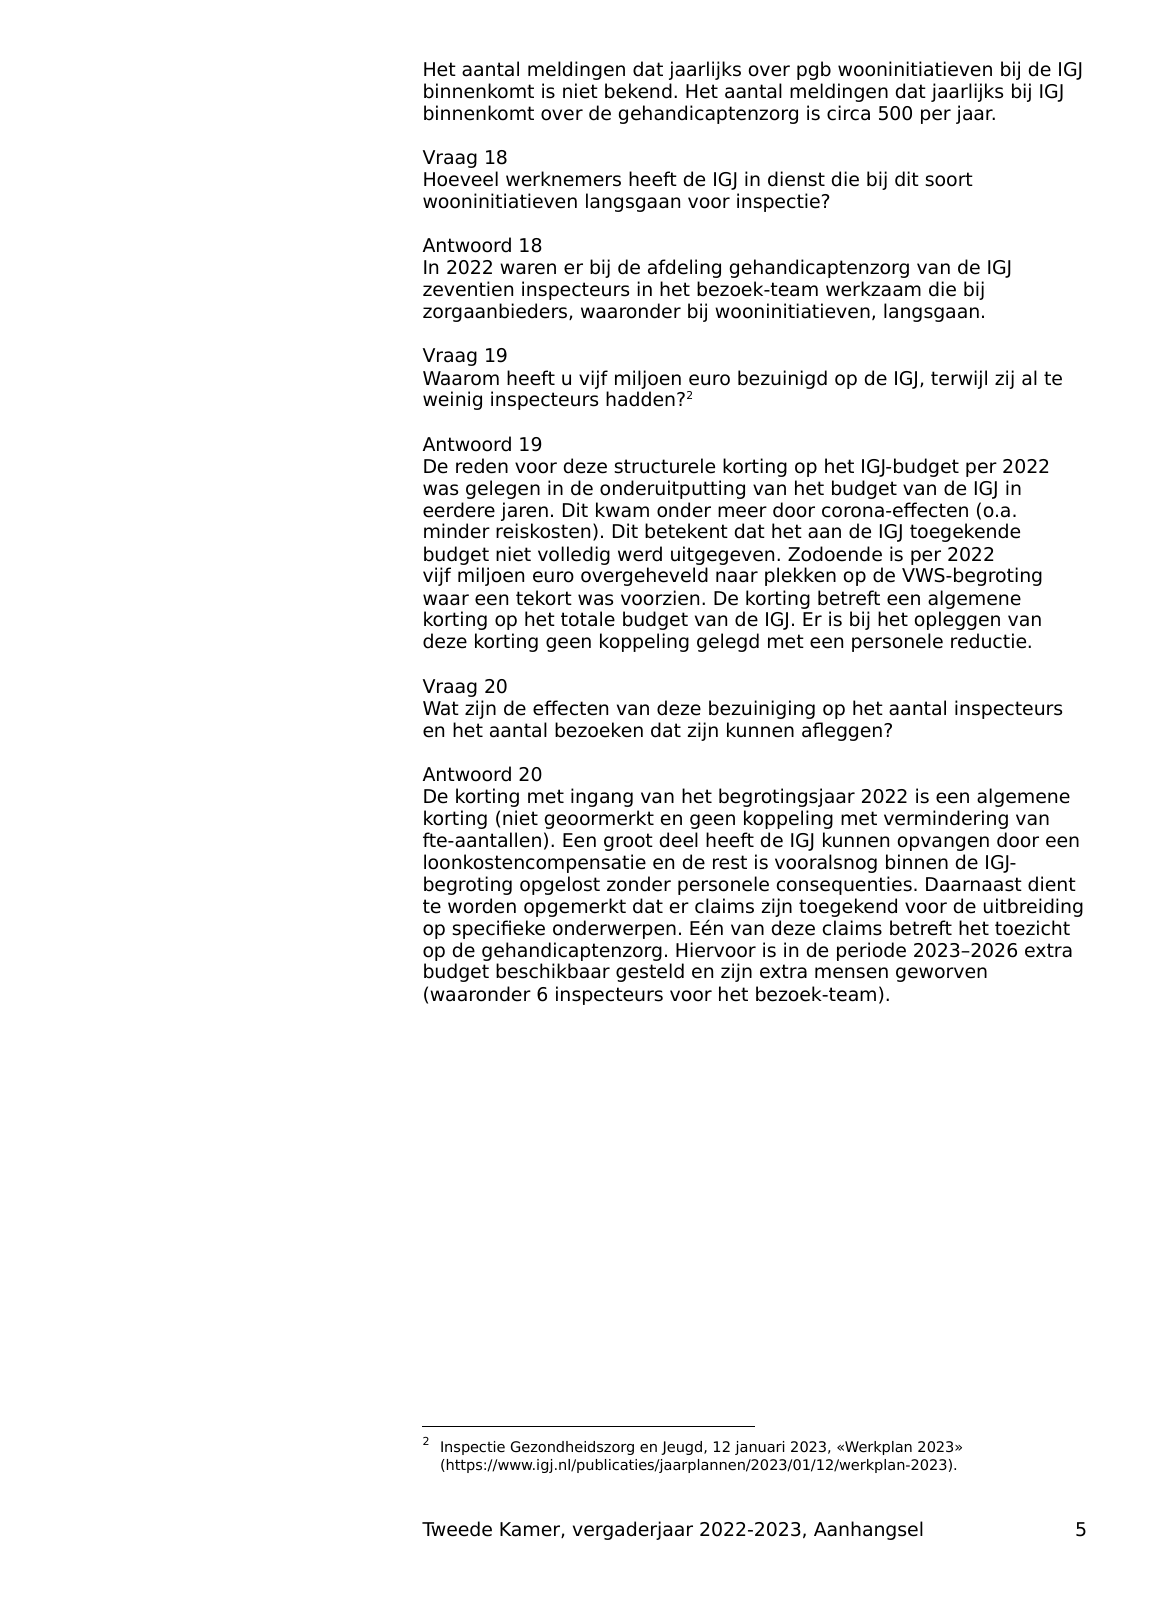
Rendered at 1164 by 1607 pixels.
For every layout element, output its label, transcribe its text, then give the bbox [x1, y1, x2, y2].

text Inspectie Gezondheidszorg en Jeugd, 12 januari 2023, «Werkplan 2023» (https://www.igj.nl/publicaties/jaarplannen/2023/01/12/werkplan-2023). [422, 1435, 1087, 1474]
text De korting met ingang van het begrotingsjaar 2022 is een algemene korting (niet geoormerkt en geen koppeling met vermindering van fte-aantallen). Een groot deel heeft de IGJ kunnen opvangen door een loonkostencompensatie en de rest is vooralsnog binnen de IGJ-begroting opgelost zonder personele consequenties. Daarnaast dient te worden opgemerkt dat er claims zijn toegekend voor de uitbreiding op specifieke onderwerpen. Eén van deze claims betreft het toezicht op de gehandicaptenzorg. Hiervoor is in de periode 2023–2026 extra budget beschikbaar gesteld en zijn extra mensen geworven (waaronder 6 inspecteurs voor het bezoek-team). [422, 786, 1087, 1005]
text Wat zijn de effecten van deze bezuiniging op het aantal inspecteurs en het aantal bezoeken dat zijn kunnen afleggen? [422, 697, 1087, 741]
text Vraag 18 [422, 147, 1087, 169]
text Vraag 20 [422, 676, 1087, 697]
text Antwoord 18 [422, 235, 1087, 257]
text In 2022 waren er bij de afdeling gehandicaptenzorg van de IGJ zeventien inspecteurs in het bezoek-team werkzaam die bij zorgaanbieders, waaronder bij wooninitiatieven, langsgaan. [422, 257, 1087, 323]
text Vraag 19 [422, 345, 1087, 367]
text Waarom heeft u vijf miljoen euro bezuinigd op de IGJ, terwijl zij al te weinig inspecteurs hadden? [422, 367, 1087, 411]
text Het aantal meldingen dat jaarlijks over pgb wooninitiatieven bij de IGJ binnenkomt is niet bekend. Het aantal meldingen dat jaarlijks bij IGJ binnenkomt over de gehandicaptenzorg is circa 500 per jaar. [422, 59, 1087, 125]
text Antwoord 20 [422, 764, 1087, 786]
text Hoeveel werknemers heeft de IGJ in dienst die bij dit soort wooninitiatieven langsgaan voor inspectie? [422, 169, 1087, 213]
text De reden voor deze structurele korting op het IGJ-budget per 2022 was gelegen in de onderuitputting van het budget van de IGJ in eerdere jaren. Dit kwam onder meer door corona-effecten (o.a. minder reiskosten). Dit betekent dat het aan de IGJ toegekende budget niet volledig werd uitgegeven. Zodoende is per 2022 vijf miljoen euro overgeheveld naar plekken op de VWS-begroting waar een tekort was voorzien. De korting betreft een algemene korting op het totale budget van de IGJ. Er is bij het opleggen van deze korting geen koppeling gelegd met een personele reductie. [422, 456, 1087, 653]
text Antwoord 19 [422, 433, 1087, 456]
